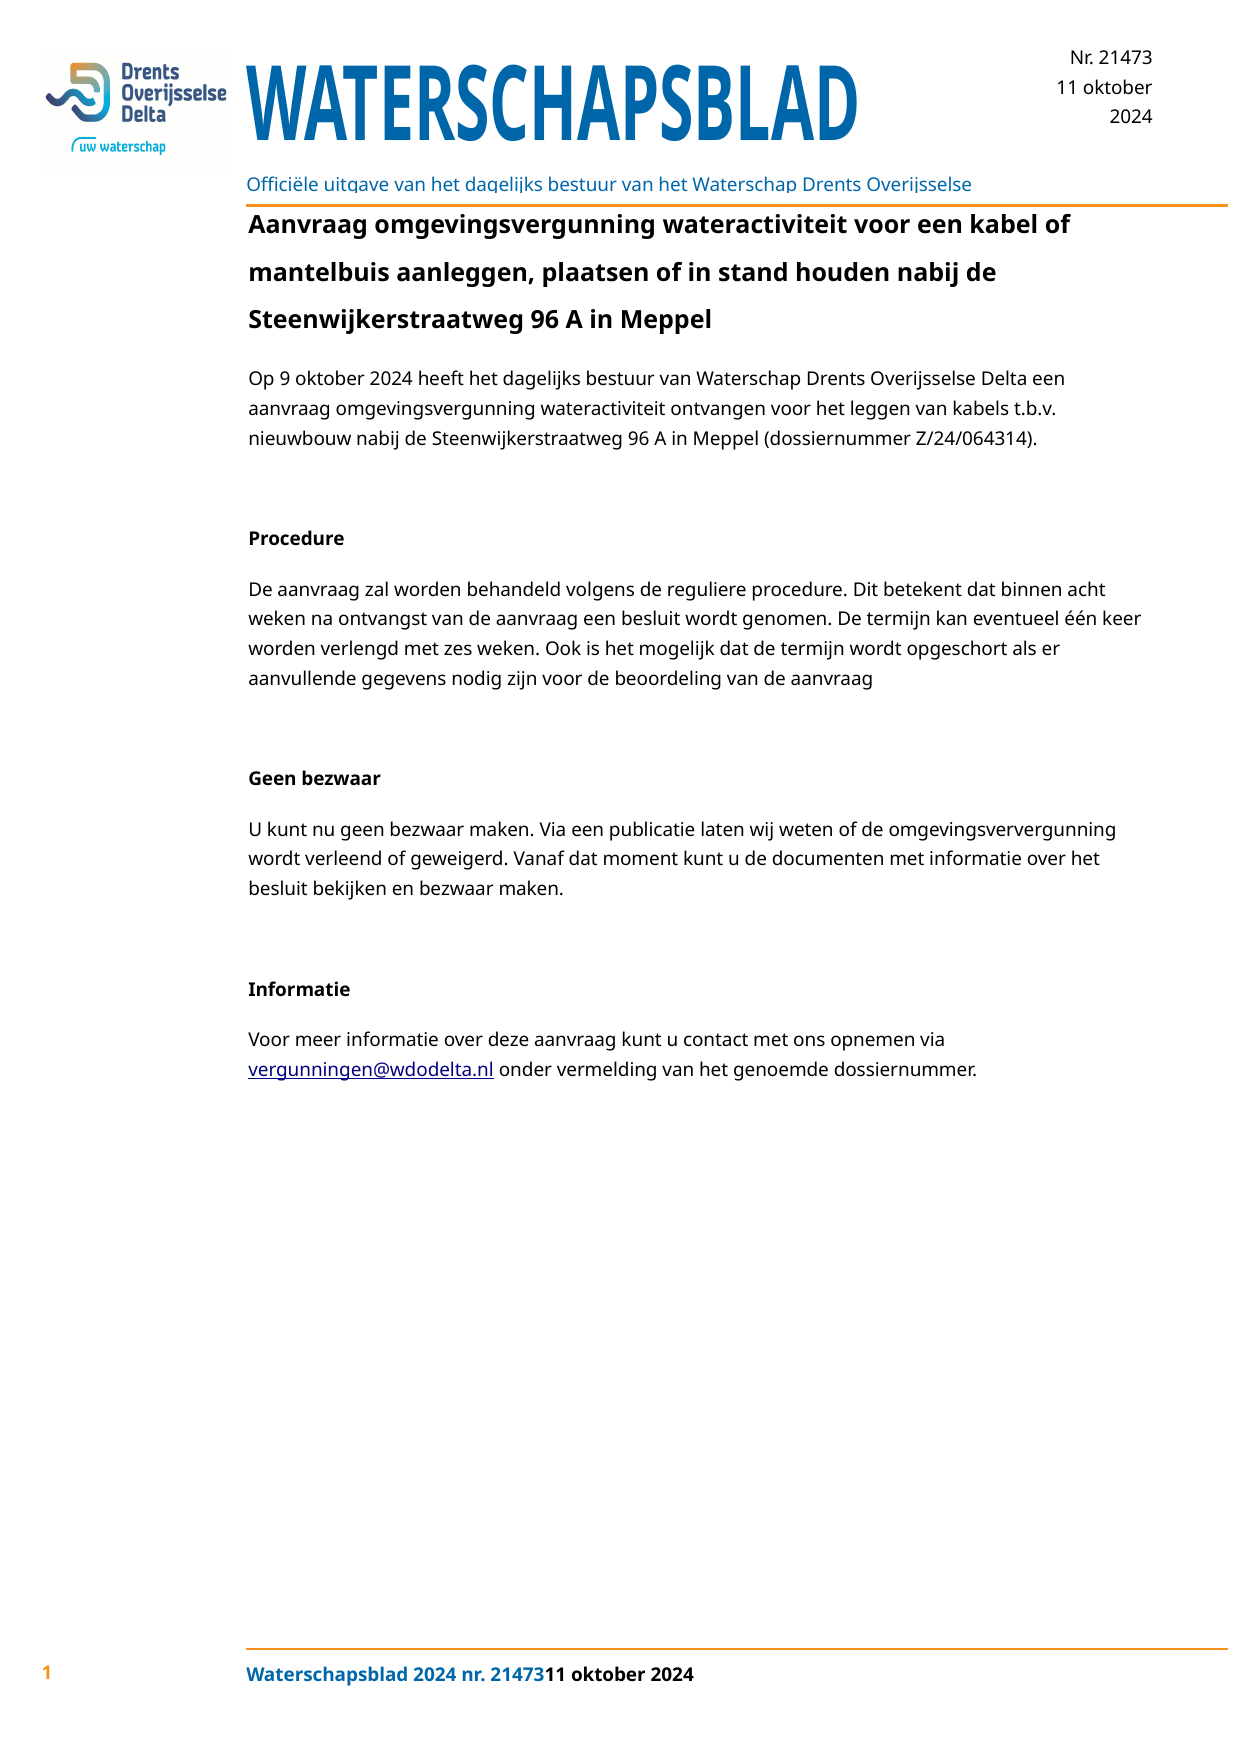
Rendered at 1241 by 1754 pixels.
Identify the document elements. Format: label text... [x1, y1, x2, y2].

text Informatie [248, 976, 1152, 1002]
text Voor meer informatie over deze aanvraag kunt u contact met ons opnemen via vergunningen@wdodelta.nl onder vermelding van het genoemde dossiernummer. [248, 1026, 1152, 1082]
text Aanvraag omgevingsvergunning wateractiviteit voor een kabel of mantelbuis aanleggen, plaatsen of in stand houden nabij de Steenwijkerstraatweg 96 A in Meppel [248, 207, 1152, 336]
text U kunt nu geen bezwaar maken. Via een publicatie laten wij weten of de omgevingsververgunning wordt verleend of geweigerd. Vanaf dat moment kunt u de documenten met informatie over het besluit bekijken en bezwaar maken. [248, 816, 1152, 901]
picture [41, 47, 231, 172]
text Geen bezwaar [248, 766, 1152, 791]
text Op 9 oktober 2024 heeft het dagelijks bestuur van Waterschap Drents Overijsselse Delta een aanvraag omgevingsvergunning wateractiviteit ontvangen voor het leggen van kabels t.b.v. nieuwbouw nabij de Steenwijkerstraatweg 96 A in Meppel (dossiernummer Z/24/064314). [248, 366, 1152, 450]
text Procedure [248, 526, 1152, 551]
text De aanvraag zal worden behandeld volgens de reguliere procedure. Dit betekent dat binnen acht weken na ontvangst van de aanvraag een besluit wordt genomen. De termijn kan eventueel één keer worden verlengd met zes weken. Ook is het mogelijk dat de termijn wordt opgeschort als er aanvullende gegevens nodig zijn voor de beoordeling van de aanvraag [248, 576, 1152, 690]
